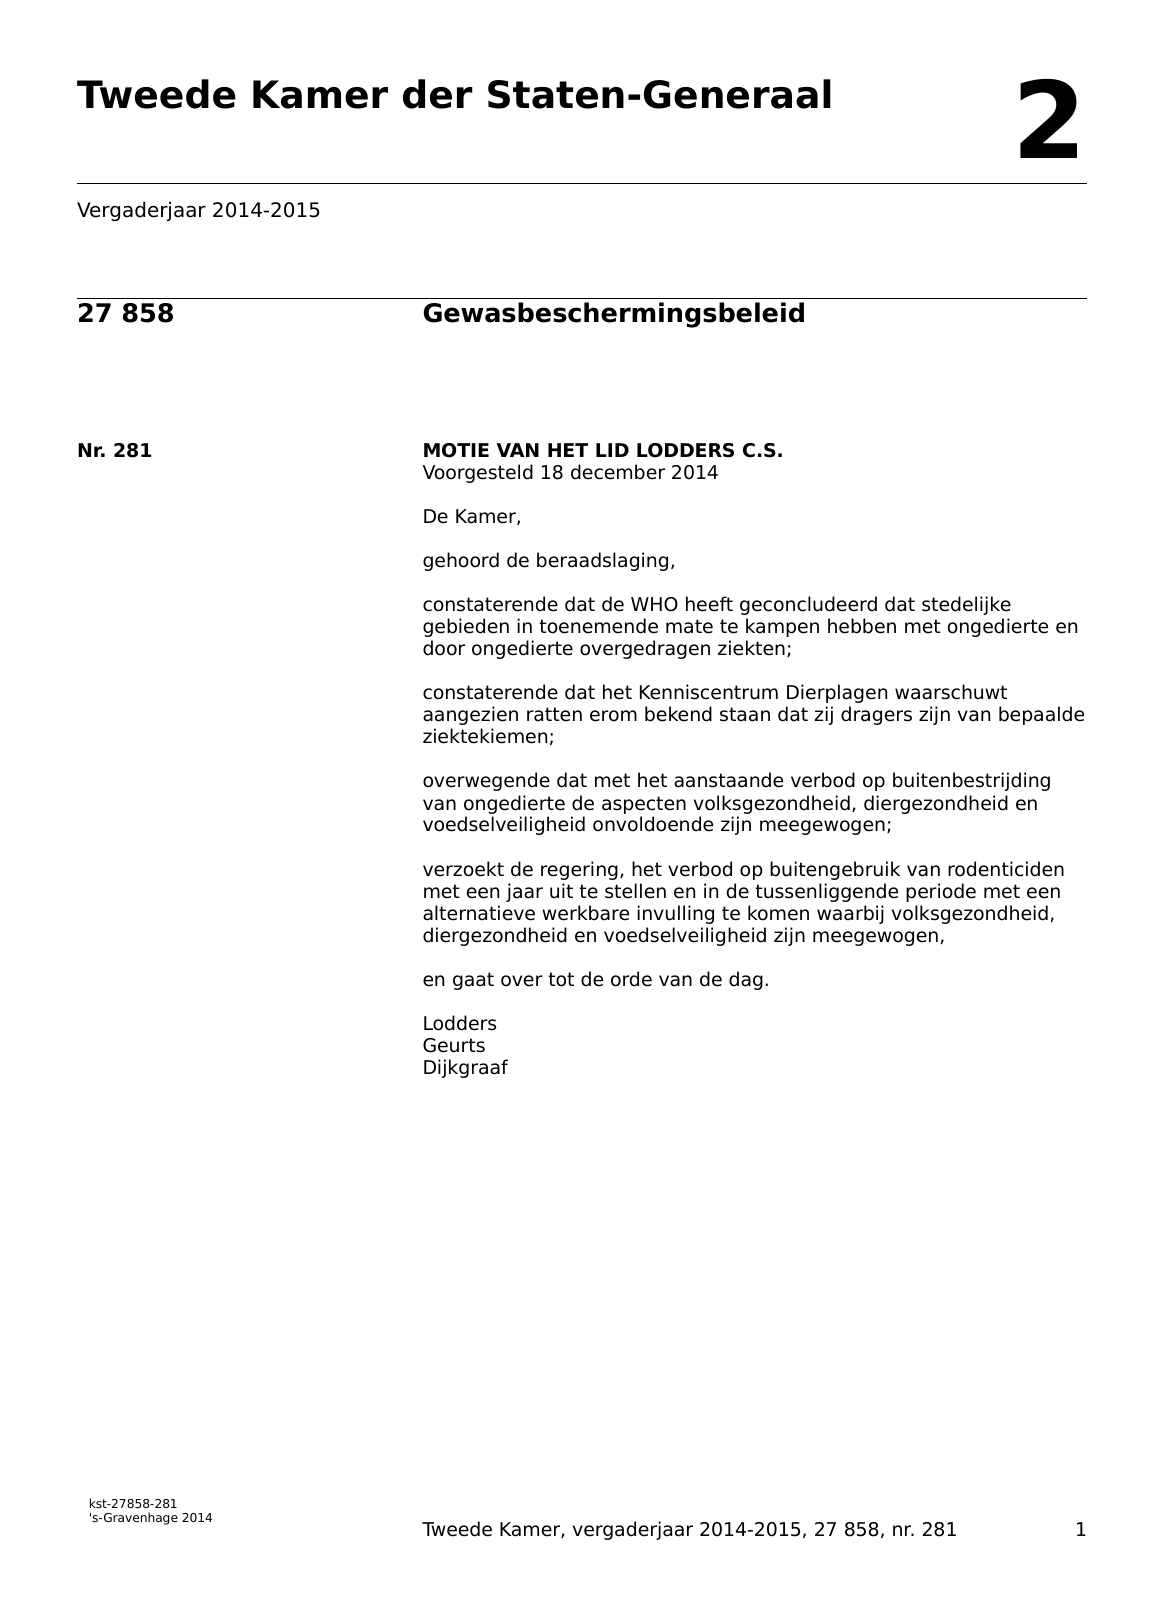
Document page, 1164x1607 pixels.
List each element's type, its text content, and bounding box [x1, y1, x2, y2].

text constaterende dat de WHO heeft geconcludeerd dat stedelijke gebieden in toenemende mate te kampen hebben met ongedierte en door ongedierte overgedragen ziekten; [422, 594, 1087, 660]
text overwegende dat met het aanstaande verbod op buitenbestrijding van ongedierte de aspecten volksgezondheid, diergezondheid en voedselveiligheid onvoldoende zijn meegewogen; [422, 770, 1087, 836]
text Lodders [422, 1013, 1087, 1035]
text en gaat over tot de orde van de dag. [422, 969, 1087, 991]
text Dijkgraaf [422, 1057, 1087, 1079]
table_cell Vergaderjaar 2014-2015 [77, 184, 1087, 298]
text De Kamer, [422, 506, 1087, 528]
text Voorgesteld 18 december 2014 [422, 462, 1087, 484]
table_header 2 [886, 59, 1087, 183]
subtitle 27 858 Gewasbeschermingsbeleid [77, 299, 1087, 329]
text constaterende dat het Kenniscentrum Dierplagen waarschuwt aangezien ratten erom bekend staan dat zij dragers zijn van bepaalde ziektekiemen; [422, 682, 1087, 748]
text verzoekt de regering, het verbod op buitengebruik van rodenticiden met een jaar uit te stellen en in de tussenliggende periode met een alternatieve werkbare invulling te komen waarbij volksgezondheid, diergezondheid en voedselveiligheid zijn meegewogen, [422, 858, 1087, 946]
text kst-27858-281 [88, 1497, 323, 1511]
text 's-Gravenhage 2014 [88, 1511, 323, 1525]
text gehoord de beraadslaging, [422, 550, 1087, 572]
text Geurts [422, 1035, 1087, 1057]
table_header Tweede Kamer der Staten-Generaal [77, 59, 886, 183]
subtitle Nr. 281 MOTIE VAN HET LID LODDERS C.S. [77, 440, 1087, 462]
